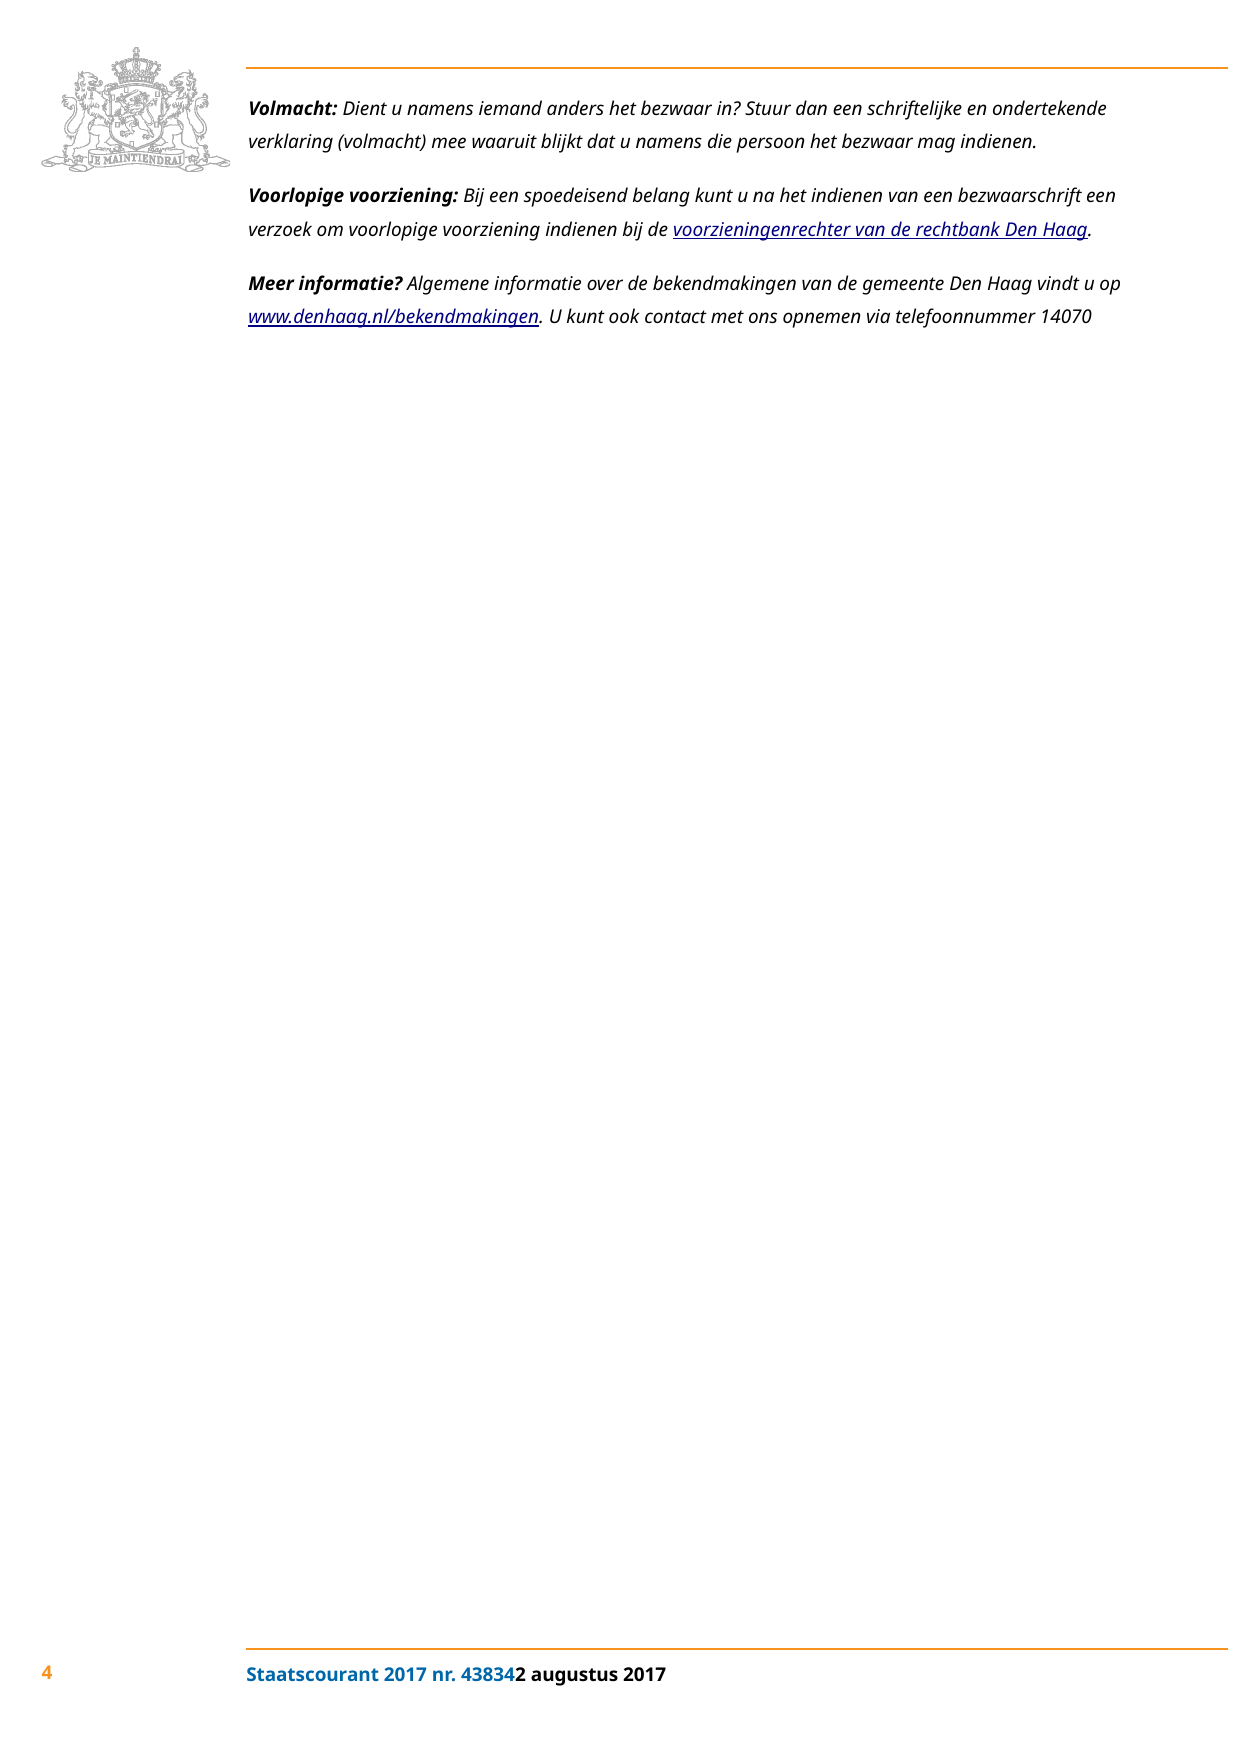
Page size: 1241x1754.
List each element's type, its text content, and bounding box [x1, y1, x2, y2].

text Voorlopige voorziening: Bij een spoedeisend belang kunt u na het indienen van een bezwaarschrift een verzoek om voorlopige voorziening indienen bij de voorzieningenrechter van de rechtbank Den Haag. [248, 182, 1152, 241]
picture [41, 47, 231, 172]
text Meer informatie? Algemene informatie over de bekendmakingen van de gemeente Den Haag vindt u op www.denhaag.nl/bekendmakingen. U kunt ook contact met ons opnemen via telefoonnummer 14070 [248, 270, 1152, 329]
text Volmacht: Dient u namens iemand anders het bezwaar in? Stuur dan een schriftelijke en ondertekende verklaring (volmacht) mee waaruit blijkt dat u namens die persoon het bezwaar mag indienen. [248, 95, 1152, 154]
